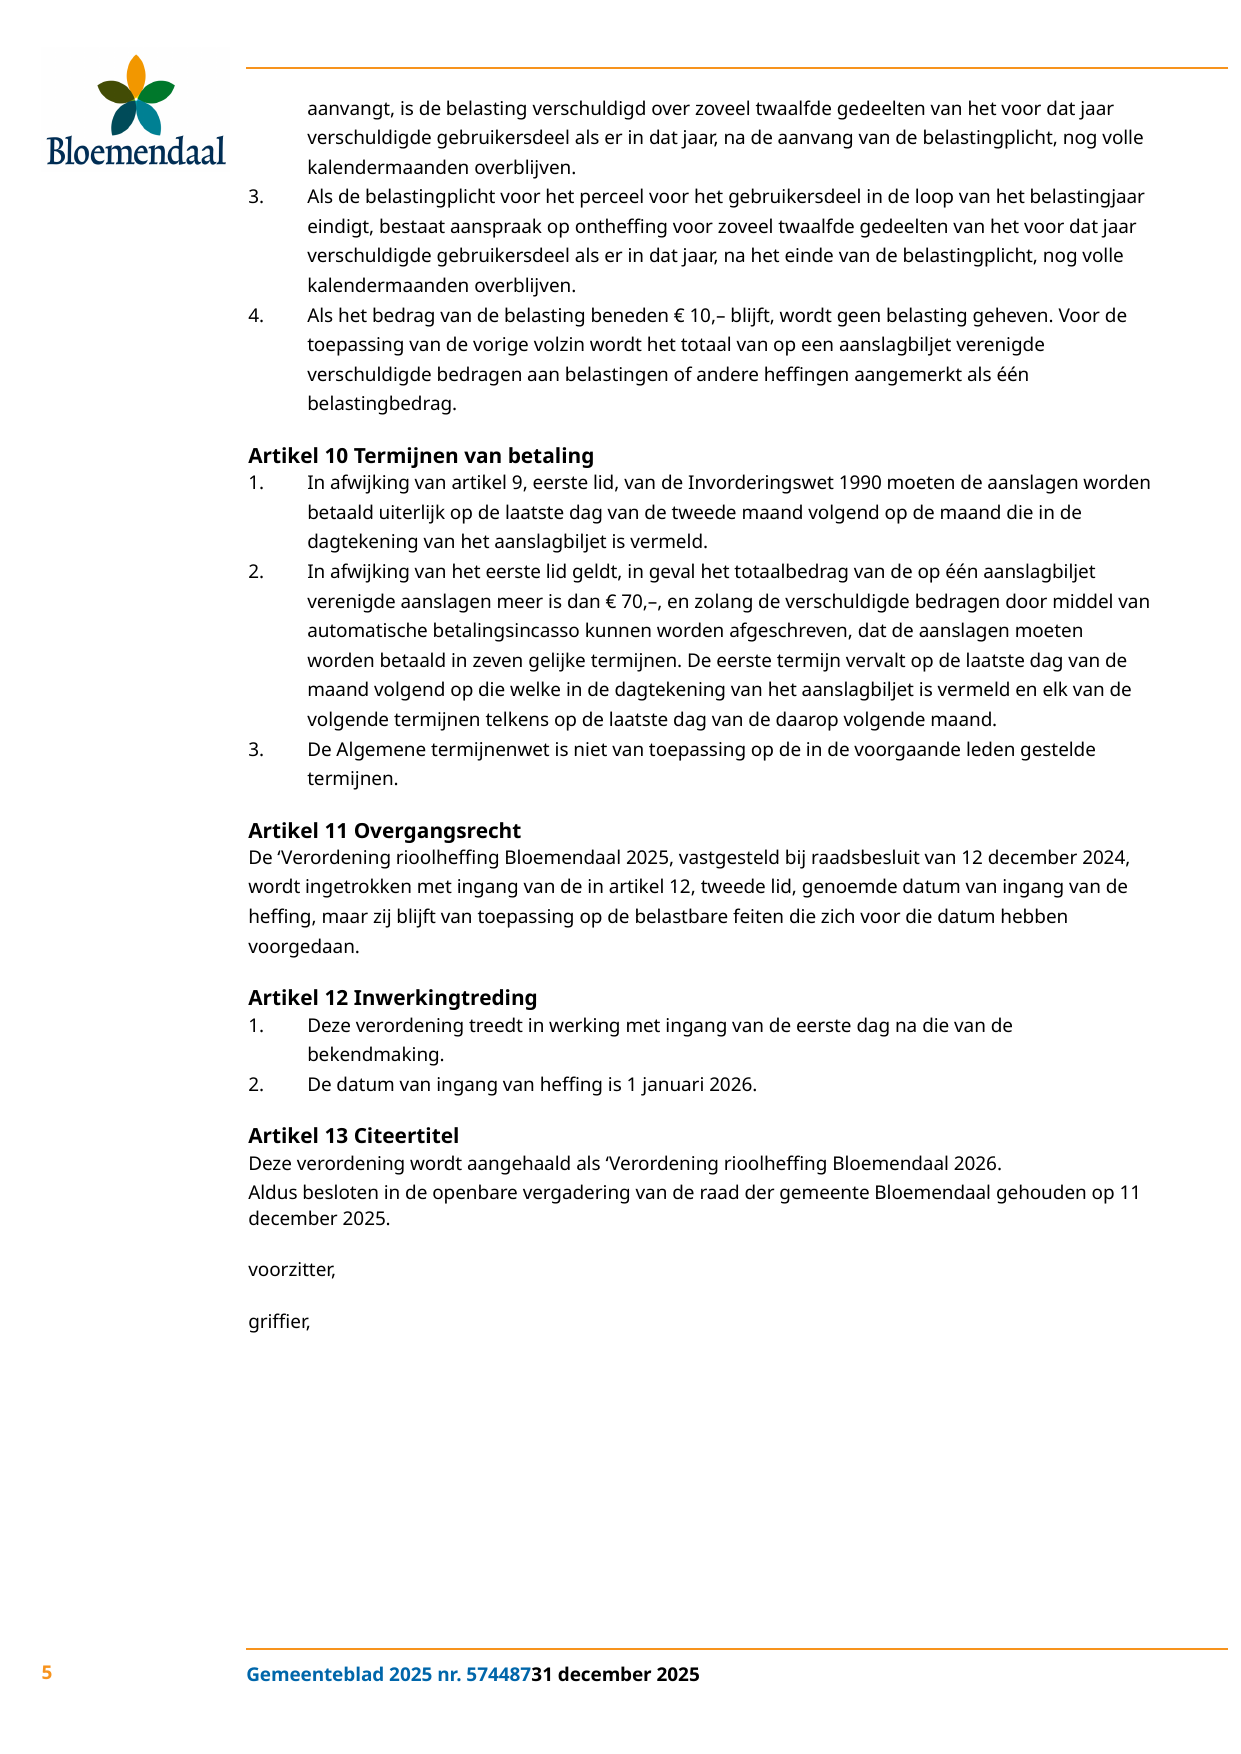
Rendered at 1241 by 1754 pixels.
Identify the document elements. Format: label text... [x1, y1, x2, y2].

text Artikel 12 Inwerkingtreding [248, 983, 1152, 1012]
picture [41, 47, 231, 172]
list De datum van ingang van heffing is 1 januari 2026. [248, 1071, 1152, 1097]
text griffier, [248, 1308, 1152, 1334]
list Als de belastingplicht voor het perceel voor het gebruikersdeel in de loop van het belastingjaar eindigt, bestaat aanspraak op ontheffing voor zoveel twaalfde gedeelten van het voor dat jaar verschuldigde gebruikersdeel als er in dat jaar, na het einde van de belastingplicht, nog volle kalendermaanden overblijven. [248, 183, 1152, 298]
list Deze verordening treedt in werking met ingang van de eerste dag na die van de bekendmaking. [248, 1012, 1152, 1067]
text Deze verordening wordt aangehaald als ‘Verordening rioolheffing Bloemendaal 2026. [248, 1150, 1152, 1176]
text voorzitter, [248, 1257, 1152, 1282]
list aanvangt, is de belasting verschuldigd over zoveel twaalfde gedeelten van het voor dat jaar verschuldigde gebruikersdeel als er in dat jaar, na de aanvang van de belastingplicht, nog volle kalendermaanden overblijven. [248, 95, 1152, 180]
list De Algemene termijnenwet is niet van toepassing op de in de voorgaande leden gestelde termijnen. [248, 736, 1152, 791]
list Als het bedrag van de belasting beneden € 10,– blijft, wordt geen belasting geheven. Voor de toepassing van de vorige volzin wordt het totaal van op een aanslagbiljet verenigde verschuldigde bedragen aan belastingen of andere heffingen aangemerkt als één belastingbedrag. [248, 302, 1152, 416]
text Artikel 13 Citeertitel [248, 1121, 1152, 1150]
list In afwijking van artikel 9, eerste lid, van de Invorderingswet 1990 moeten de aanslagen worden betaald uiterlijk op de laatste dag van de tweede maand volgend op de maand die in de dagtekening van het aanslagbiljet is vermeld. [248, 469, 1152, 554]
text Artikel 11 Overgangsrecht [248, 816, 1152, 844]
text Artikel 10 Termijnen van betaling [248, 441, 1152, 469]
text De ‘Verordening rioolheffing Bloemendaal 2025, vastgesteld bij raadsbesluit van 12 december 2024, wordt ingetrokken met ingang van de in artikel 12, tweede lid, genoemde datum van ingang van de heffing, maar zij blijft van toepassing op de belastbare feiten die zich voor die datum hebben voorgedaan. [248, 844, 1152, 959]
text Aldus besloten in de openbare vergadering van de raad der gemeente Bloemendaal gehouden op 11 december 2025. [248, 1179, 1152, 1231]
list In afwijking van het eerste lid geldt, in geval het totaalbedrag van de op één aanslagbiljet verenigde aanslagen meer is dan € 70,–, en zolang de verschuldigde bedragen door middel van automatische betalingsincasso kunnen worden afgeschreven, dat de aanslagen moeten worden betaald in zeven gelijke termijnen. De eerste termijn vervalt op de laatste dag van de maand volgend op die welke in de dagtekening van het aanslagbiljet is vermeld en elk van de volgende termijnen telkens op de laatste dag van de daarop volgende maand. [248, 558, 1152, 732]
